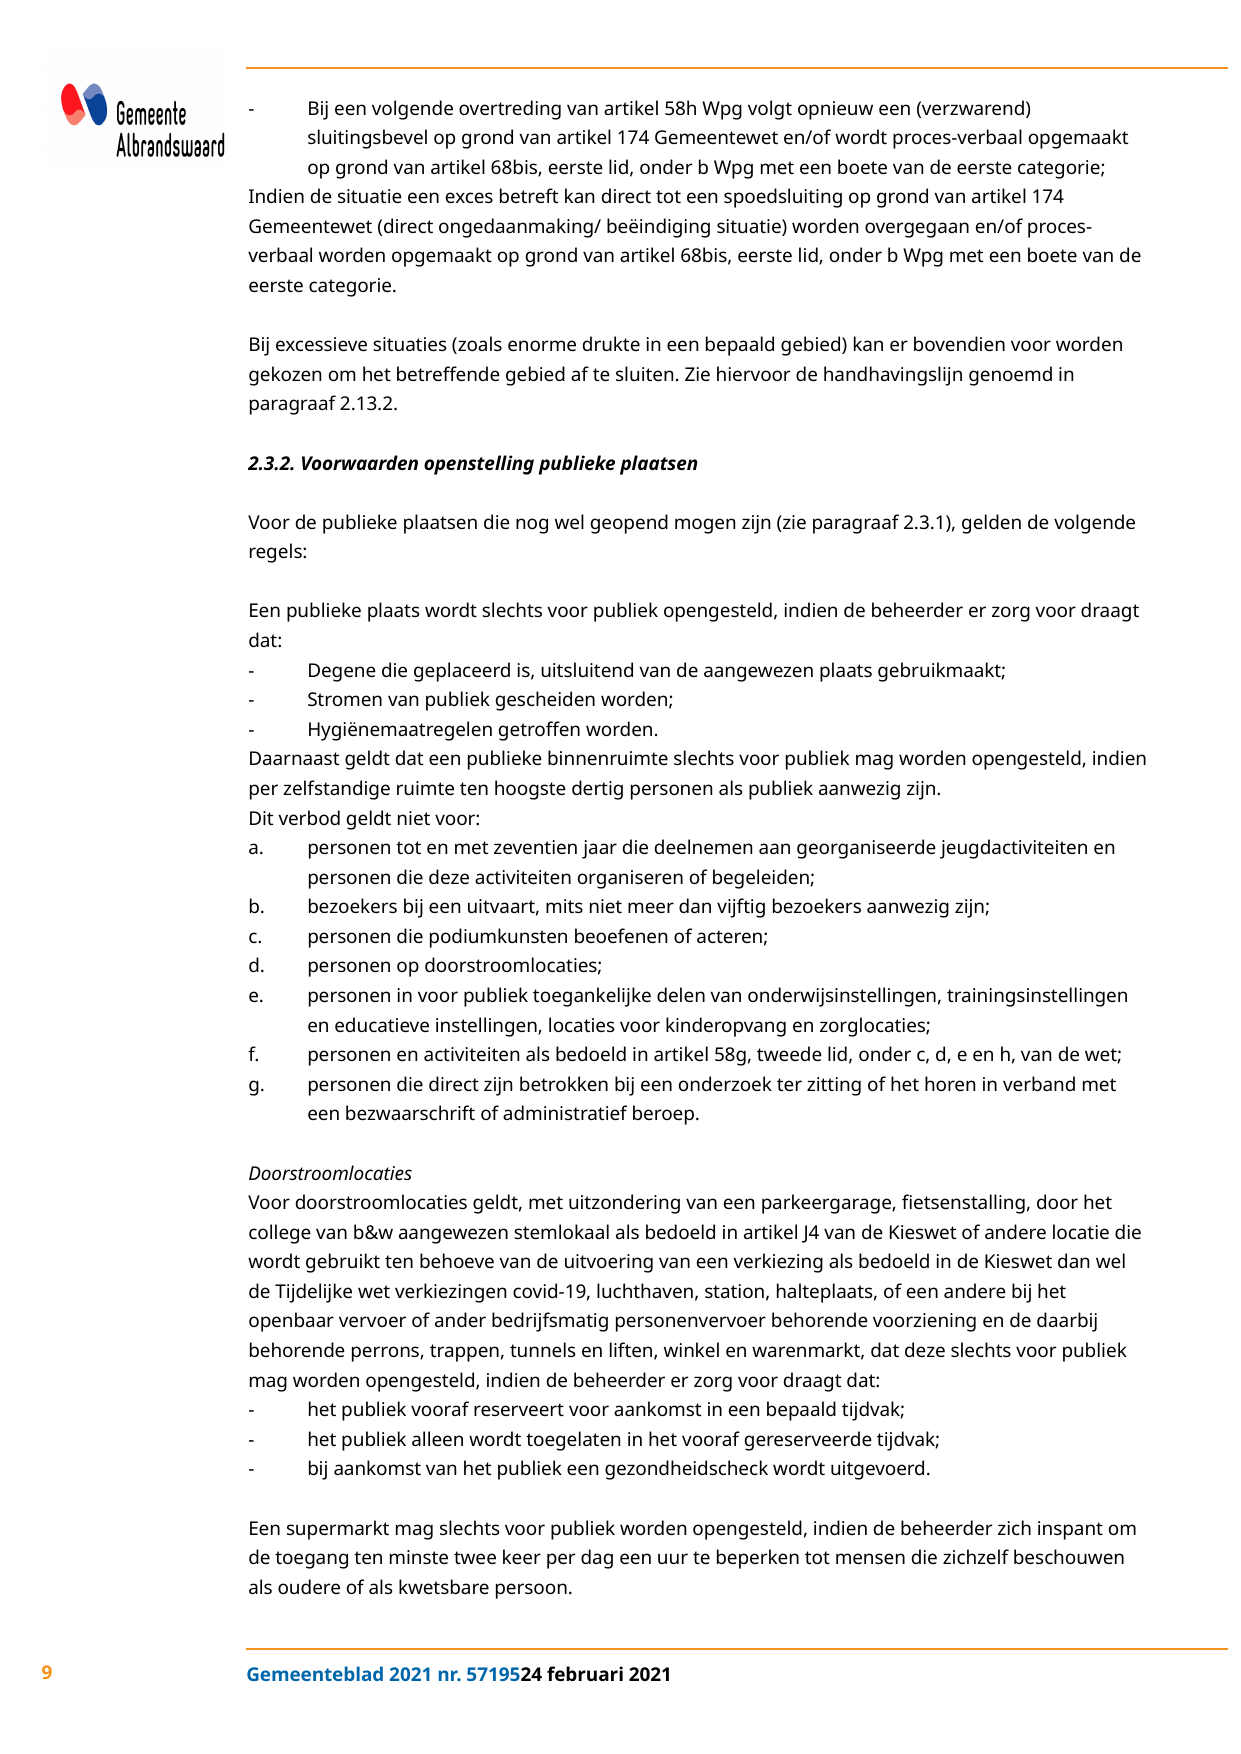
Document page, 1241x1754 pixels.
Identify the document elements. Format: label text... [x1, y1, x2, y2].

text Een supermarkt mag slechts voor publiek worden opengesteld, indien de beheerder zich inspant om de toegang ten minste twee keer per dag een uur te beperken tot mensen die zichzelf beschouwen als oudere of als kwetsbare persoon. [248, 1515, 1152, 1600]
list personen op doorstroomlocaties; [248, 953, 1152, 978]
text Dit verbod geldt niet voor: [248, 805, 1152, 831]
list personen tot en met zeventien jaar die deelnemen aan georganiseerde jeugdactiviteiten en personen die deze activiteiten organiseren of begeleiden; [248, 834, 1152, 890]
text 2.3.2. Voorwaarden openstelling publieke plaatsen [248, 450, 1152, 476]
text Doorstroomlocaties [248, 1160, 1152, 1186]
list bezoekers bij een uitvaart, mits niet meer dan vijftig bezoekers aanwezig zijn; [248, 893, 1152, 919]
list Bij een volgende overtreding van artikel 58h Wpg volgt opnieuw een (verzwarend) sluitingsbevel op grond van artikel 174 Gemeentewet en/of wordt proces-verbaal opgemaakt op grond van artikel 68bis, eerste lid, onder b Wpg met een boete van de eerste categorie; [248, 95, 1152, 180]
list personen en activiteiten als bedoeld in artikel 58g, tweede lid, onder c, d, e en h, van de wet; [248, 1041, 1152, 1067]
list personen in voor publiek toegankelijke delen van onderwijsinstellingen, trainingsinstellingen en educatieve instellingen, locaties voor kinderopvang en zorglocaties; [248, 982, 1152, 1038]
list personen die podiumkunsten beoefenen of acteren; [248, 923, 1152, 949]
text Voor de publieke plaatsen die nog wel geopend mogen zijn (zie paragraaf 2.3.1), gelden de volgende regels: [248, 509, 1152, 564]
text Een publieke plaats wordt slechts voor publiek opengesteld, indien de beheerder er zorg voor draagt dat: [248, 598, 1152, 653]
list het publiek vooraf reserveert voor aankomst in een bepaald tijdvak; [248, 1396, 1152, 1422]
list Stromen van publiek gescheiden worden; [248, 686, 1152, 712]
picture [41, 47, 231, 172]
list bij aankomst van het publiek een gezondheidscheck wordt uitgevoerd. [248, 1456, 1152, 1481]
text Bij excessieve situaties (zoals enorme drukte in een bepaald gebied) kan er bovendien voor worden gekozen om het betreffende gebied af te sluiten. Zie hiervoor de handhavingslijn genoemd in paragraaf 2.13.2. [248, 331, 1152, 416]
text Voor doorstroomlocaties geldt, met uitzondering van een parkeergarage, fietsenstalling, door het college van b&w aangewezen stemlokaal als bedoeld in artikel J4 van de Kieswet of andere locatie die wordt gebruikt ten behoeve van de uitvoering van een verkiezing als bedoeld in de Kieswet dan wel de Tijdelijke wet verkiezingen covid-19, luchthaven, station, halteplaats, of een andere bij het openbaar vervoer of ander bedrijfsmatig personenvervoer behorende voorziening en de daarbij behorende perrons, trappen, tunnels en liften, winkel en warenmarkt, dat deze slechts voor publiek mag worden opengesteld, indien de beheerder er zorg voor draagt dat: [248, 1189, 1152, 1393]
list Degene die geplaceerd is, uitsluitend van de aangewezen plaats gebruikmaakt; [248, 657, 1152, 683]
text Daarnaast geldt dat een publieke binnenruimte slechts voor publiek mag worden opengesteld, indien per zelfstandige ruimte ten hoogste dertig personen als publiek aanwezig zijn. [248, 746, 1152, 801]
list Hygiënemaatregelen getroffen worden. [248, 716, 1152, 742]
list het publiek alleen wordt toegelaten in het vooraf gereserveerde tijdvak; [248, 1426, 1152, 1452]
list personen die direct zijn betrokken bij een onderzoek ter zitting of het horen in verband met een bezwaarschrift of administratief beroep. [248, 1071, 1152, 1126]
text Indien de situatie een exces betreft kan direct tot een spoedsluiting op grond van artikel 174 Gemeentewet (direct ongedaanmaking/ beëindiging situatie) worden overgegaan en/of proces-verbaal worden opgemaakt op grond van artikel 68bis, eerste lid, onder b Wpg met een boete van de eerste categorie. [248, 183, 1152, 298]
